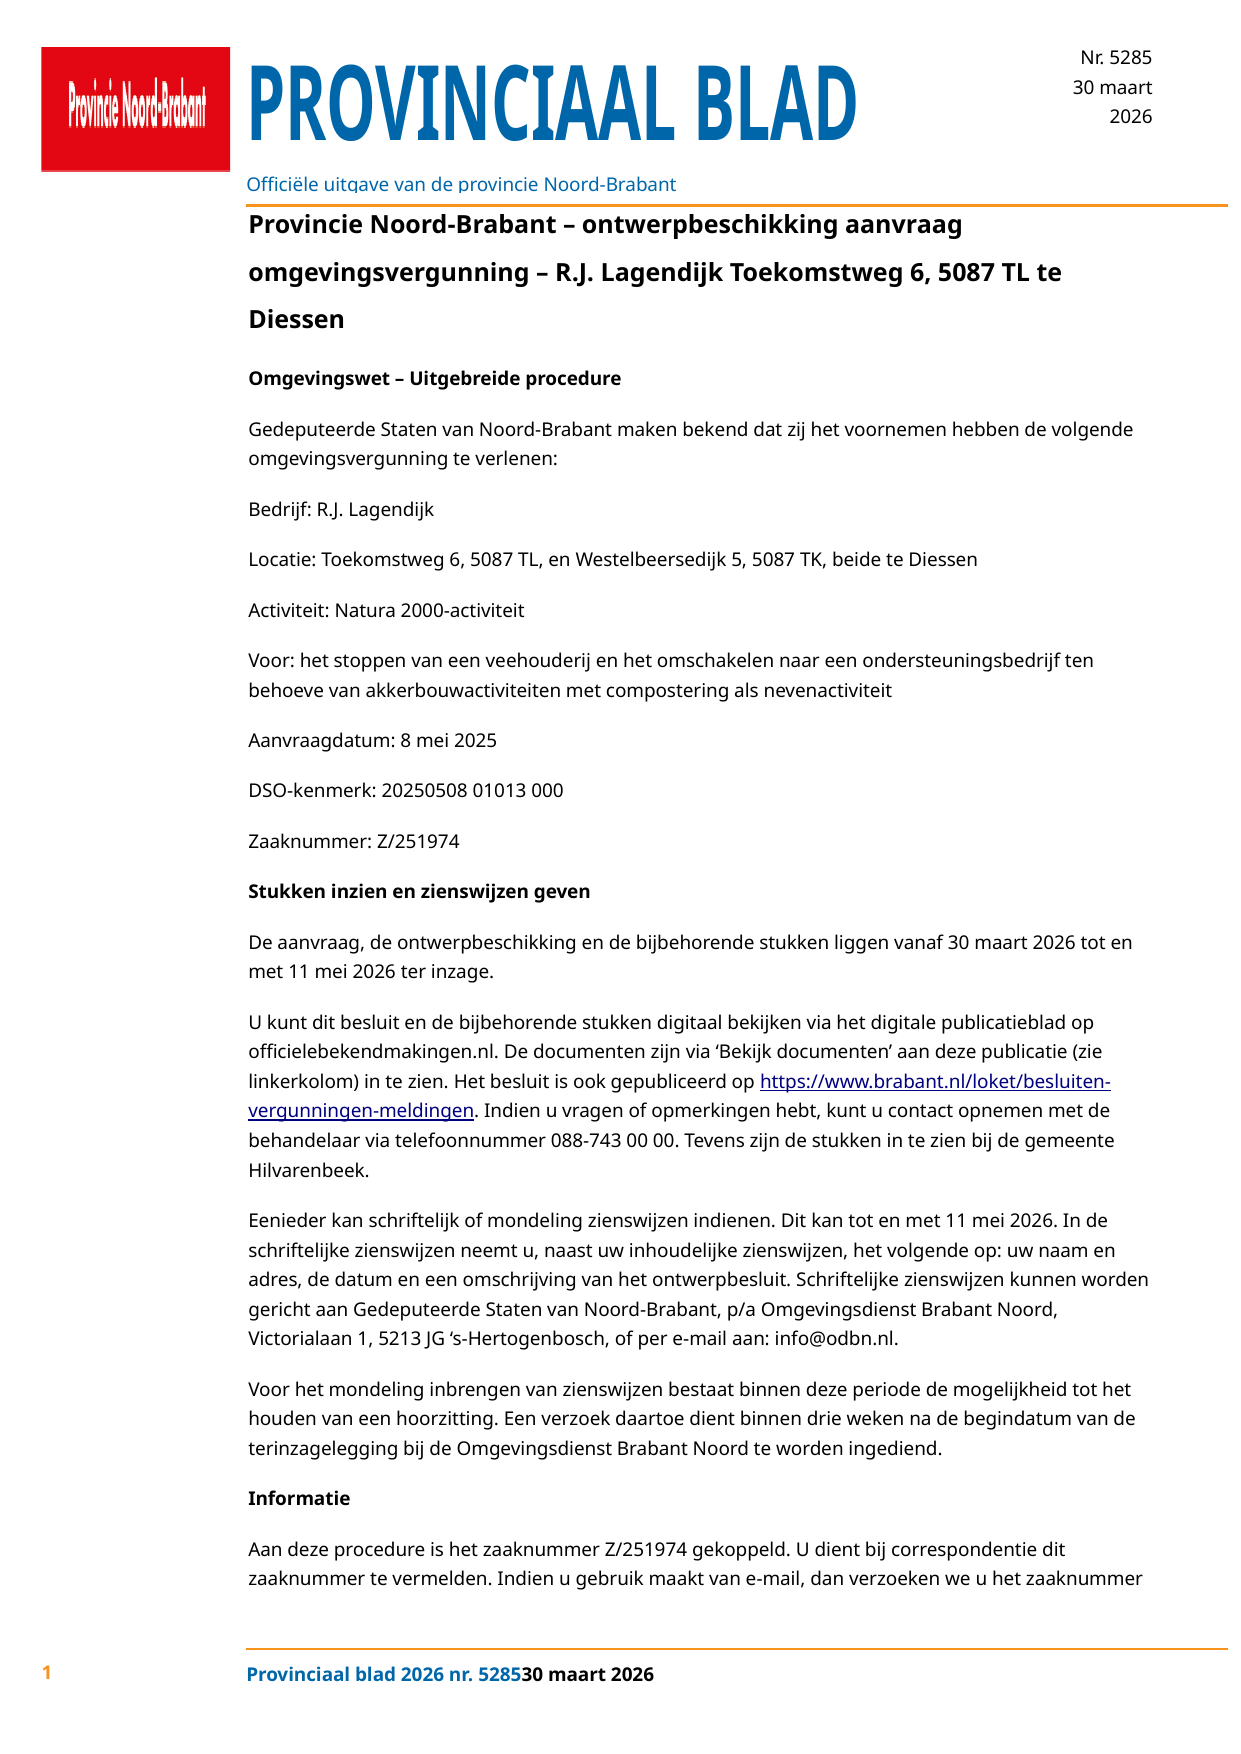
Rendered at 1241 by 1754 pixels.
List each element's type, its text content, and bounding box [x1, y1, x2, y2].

text Omgevingswet – Uitgebreide procedure [248, 366, 1152, 391]
text Eenieder kan schriftelijk of mondeling zienswijzen indienen. Dit kan tot en met 11 mei 2026. In de schriftelijke zienswijzen neemt u, naast uw inhoudelijke zienswijzen, het volgende op: uw naam en adres, de datum en een omschrijving van het ontwerpbesluit. Schriftelijke zienswijzen kunnen worden gericht aan Gedeputeerde Staten van Noord-Brabant, p/a Omgevingsdienst Brabant Noord, Victorialaan 1, 5213 JG ‘s-Hertogenbosch, of per e-mail aan: info@odbn.nl. [248, 1207, 1152, 1351]
text Voor: het stoppen van een veehouderij en het omschakelen naar een ondersteuningsbedrijf ten behoeve van akkerbouwactiviteiten met compostering als nevenactiviteit [248, 647, 1152, 702]
text Voor het mondeling inbrengen van zienswijzen bestaat binnen deze periode de mogelijkheid tot het houden van een hoorzitting. Een verzoek daartoe dient binnen drie weken na de begindatum van de terinzagelegging bij de Omgevingsdienst Brabant Noord te worden ingediend. [248, 1376, 1152, 1461]
text De aanvraag, de ontwerpbeschikking en de bijbehorende stukken liggen vanaf 30 maart 2026 tot en met 11 mei 2026 ter inzage. [248, 929, 1152, 984]
text Informatie [248, 1486, 1152, 1511]
text Stukken inzien en zienswijzen geven [248, 878, 1152, 904]
text Gedeputeerde Staten van Noord-Brabant maken bekend dat zij het voornemen hebben de volgende omgevingsvergunning te verlenen: [248, 416, 1152, 471]
text Activiteit: Natura 2000-activiteit [248, 597, 1152, 622]
text U kunt dit besluit en de bijbehorende stukken digitaal bekijken via het digitale publicatieblad op officielebekendmakingen.nl. De documenten zijn via ‘Bekijk documenten’ aan deze publicatie (zie linkerkolom) in te zien. Het besluit is ook gepubliceerd op https://www.brabant.nl/loket/besluiten-vergunningen-meldingen. Indien u vragen of opmerkingen hebt, kunt u contact opnemen met de behandelaar via telefoonnummer 088-743 00 00. Tevens zijn de stukken in te zien bij de gemeente Hilvarenbeek. [248, 1009, 1152, 1182]
text Aanvraagdatum: 8 mei 2025 [248, 727, 1152, 753]
text Provincie Noord-Brabant – ontwerpbeschikking aanvraag omgevingsvergunning – R.J. Lagendijk Toekomstweg 6, 5087 TL te Diessen [248, 207, 1152, 336]
text DSO-kenmerk: 20250508 01013 000 [248, 778, 1152, 803]
text Bedrijf: R.J. Lagendijk [248, 496, 1152, 522]
text Zaaknummer: Z/251974 [248, 828, 1152, 854]
text Locatie: Toekomstweg 6, 5087 TL, en Westelbeersedijk 5, 5087 TK, beide te Diessen [248, 546, 1152, 572]
picture [41, 47, 231, 172]
text Aan deze procedure is het zaaknummer Z/251974 gekoppeld. U dient bij correspondentie dit zaaknummer te vermelden. Indien u gebruik maakt van e-mail, dan verzoeken we u het zaaknummer [248, 1536, 1152, 1591]
